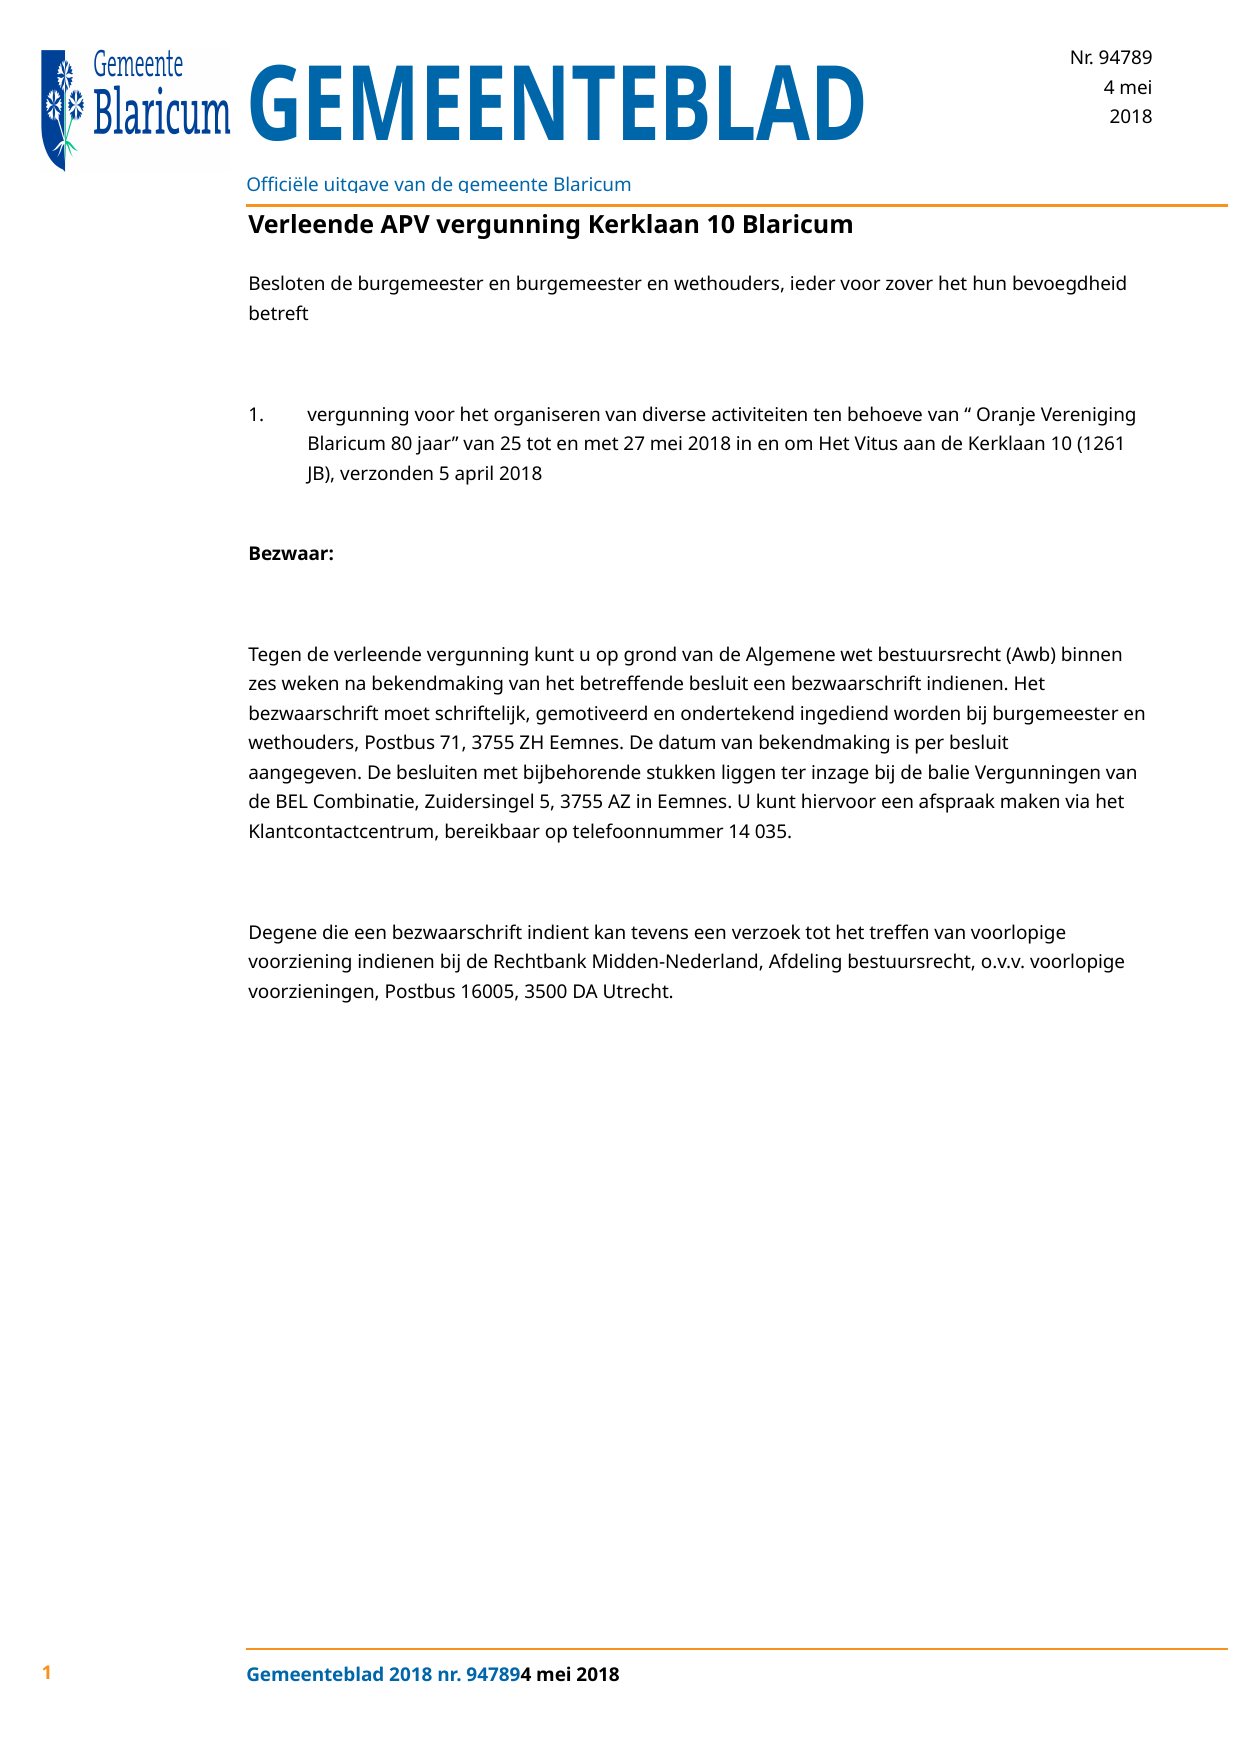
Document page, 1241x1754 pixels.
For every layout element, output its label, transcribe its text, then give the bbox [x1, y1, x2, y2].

text Degene die een bezwaarschrift indient kan tevens een verzoek tot het treffen van voorlopige voorziening indienen bij de Rechtbank Midden-Nederland, Afdeling bestuursrecht, o.v.v. voorlopige voorzieningen, Postbus 16005, 3500 DA Utrecht. [248, 919, 1152, 1004]
text Tegen de verleende vergunning kunt u op grond van de Algemene wet bestuursrecht (Awb) binnen zes weken na bekendmaking van het betreffende besluit een bezwaarschrift indienen. Het bezwaarschrift moet schriftelijk, gemotiveerd en ondertekend ingediend worden bij burgemeester en wethouders, Postbus 71, 3755 ZH Eemnes. De datum van bekendmaking is per besluit aangegeven. De besluiten met bijbehorende stukken liggen ter inzage bij de balie Vergunningen van de BEL Combinatie, Zuidersingel 5, 3755 AZ in Eemnes. U kunt hiervoor een afspraak maken via het Klantcontactcentrum, bereikbaar op telefoonnummer 14 035. [248, 641, 1152, 844]
picture [41, 47, 231, 172]
text Besloten de burgemeester en burgemeester en wethouders, ieder voor zover het hun bevoegdheid betreft [248, 270, 1152, 326]
text Bezwaar: [248, 540, 1152, 566]
text Verleende APV vergunning Kerklaan 10 Blaricum [248, 207, 1152, 241]
list vergunning voor het organiseren van diverse activiteiten ten behoeve van “ Oranje Vereniging Blaricum 80 jaar” van 25 tot en met 27 mei 2018 in en om Het Vitus aan de Kerklaan 10 (1261 JB), verzonden 5 april 2018 [248, 401, 1152, 486]
